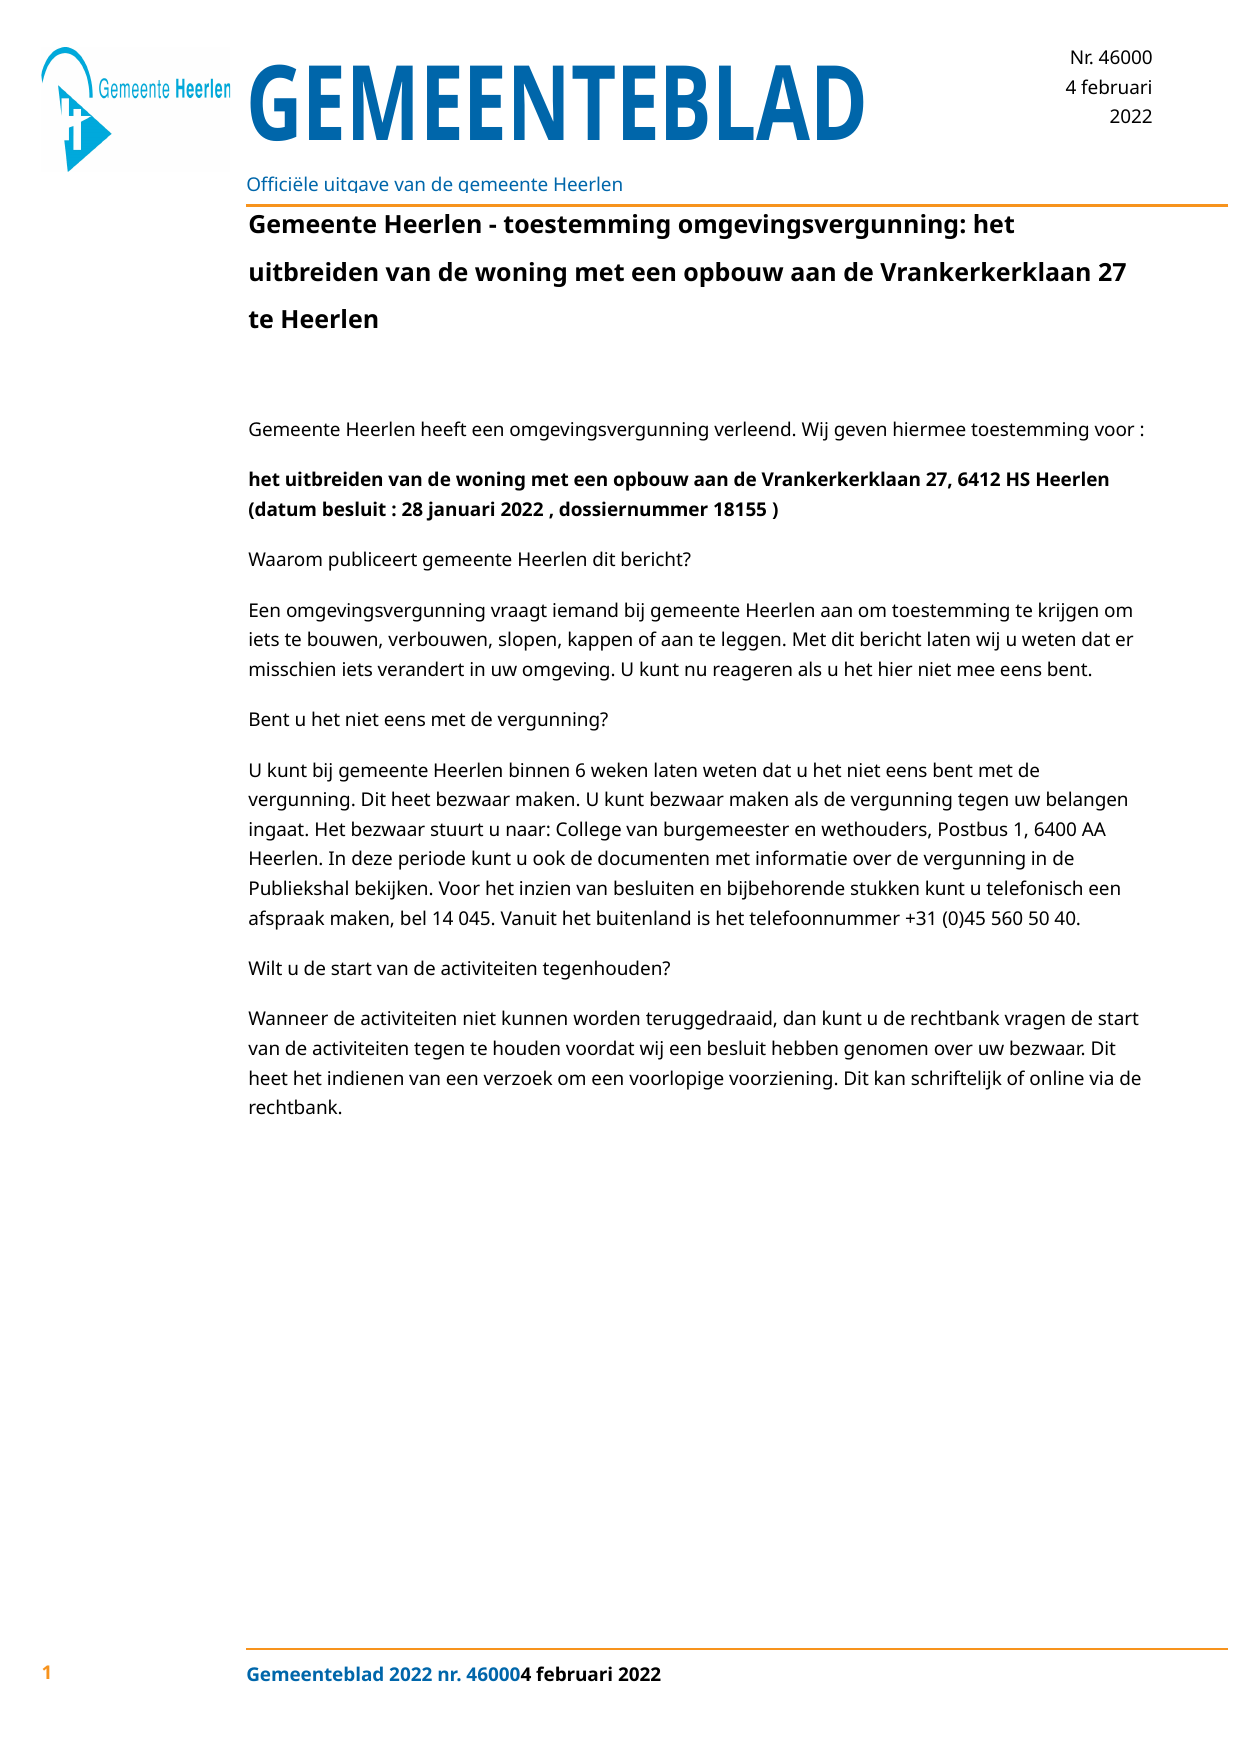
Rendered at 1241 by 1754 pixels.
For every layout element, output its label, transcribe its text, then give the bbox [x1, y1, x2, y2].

picture [41, 47, 231, 172]
text Een omgevingsvergunning vraagt iemand bij gemeente Heerlen aan om toestemming te krijgen om iets te bouwen, verbouwen, slopen, kappen of aan te leggen. Met dit bericht laten wij u weten dat er misschien iets verandert in uw omgeving. U kunt nu reageren als u het hier niet mee eens bent. [248, 597, 1152, 682]
text Wanneer de activiteiten niet kunnen worden teruggedraaid, dan kunt u de rechtbank vragen de start van de activiteiten tegen te houden voordat wij een besluit hebben genomen over uw bezwaar. Dit heet het indienen van een verzoek om een voorlopige voorziening. Dit kan schriftelijk of online via de rechtbank. [248, 1006, 1152, 1120]
picture [41, 47, 59, 70]
text het uitbreiden van de woning met een opbouw aan de Vrankerkerklaan 27, 6412 HS Heerlen (datum besluit : 28 januari 2022 , dossiernummer 18155 ) [248, 466, 1152, 522]
text U kunt bij gemeente Heerlen binnen 6 weken laten weten dat u het niet eens bent met de vergunning. Dit heet bezwaar maken. U kunt bezwaar maken als de vergunning tegen uw belangen ingaat. Het bezwaar stuurt u naar: College van burgemeester en wethouders, Postbus 1, 6400 AA Heerlen. In deze periode kunt u ook de documenten met informatie over de vergunning in de Publiekshal bekijken. Voor het inzien van besluiten en bijbehorende stukken kunt u telefonisch een afspraak maken, bel 14 045. Vanuit het buitenland is het telefoonnummer +31 (0)45 560 50 40. [248, 757, 1152, 930]
text Bent u het niet eens met de vergunning? [248, 706, 1152, 732]
text Gemeente Heerlen heeft een omgevingsvergunning verleend. Wij geven hiermee toestemming voor : [248, 416, 1152, 442]
text Gemeente Heerlen - toestemming omgevingsvergunning: het uitbreiden van de woning met een opbouw aan de Vrankerkerklaan 27 te Heerlen [248, 207, 1152, 336]
text Waarom publiceert gemeente Heerlen dit bericht? [248, 546, 1152, 572]
text Wilt u de start van de activiteiten tegenhouden? [248, 955, 1152, 981]
